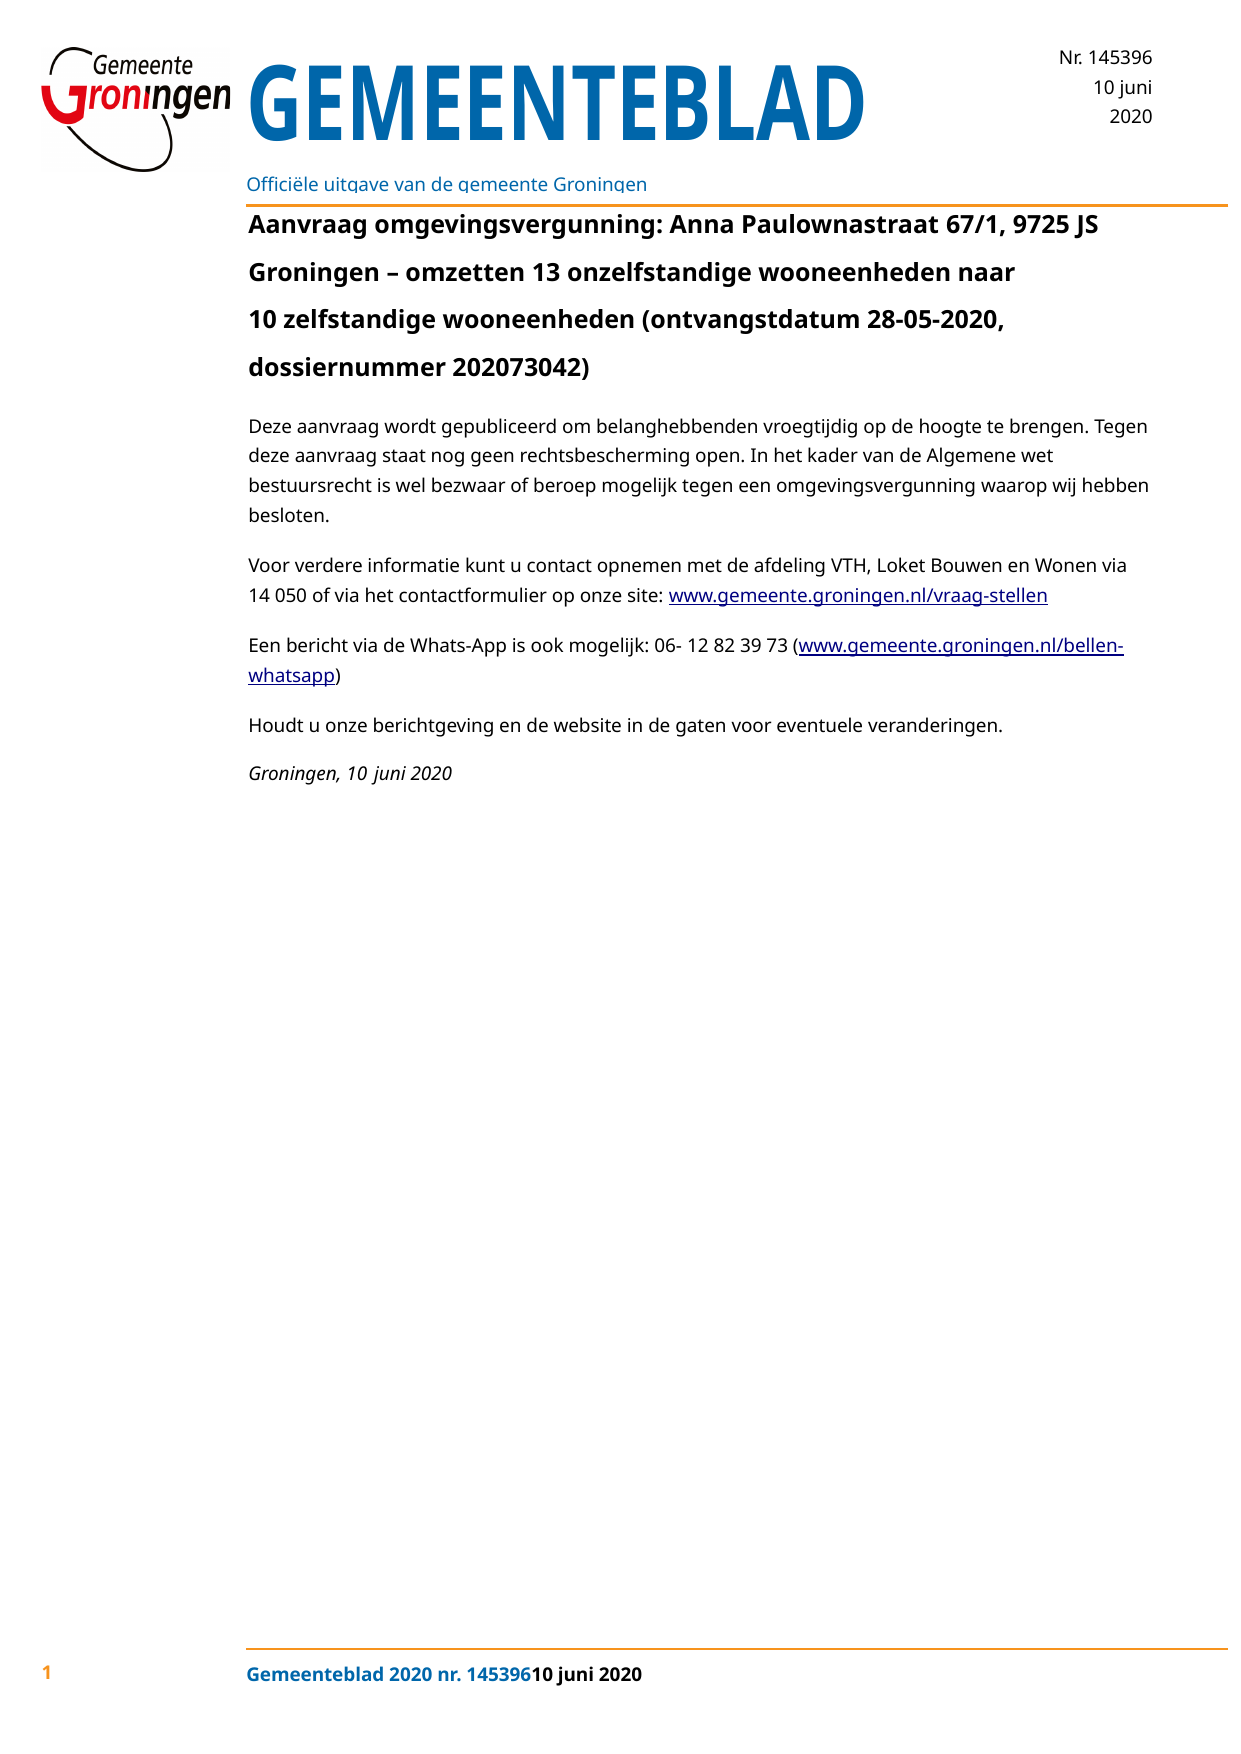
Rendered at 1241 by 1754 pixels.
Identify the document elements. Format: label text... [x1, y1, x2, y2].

text Houdt u onze berichtgeving en de website in de gaten voor eventuele veranderingen. [248, 712, 1152, 738]
text Voor verdere informatie kunt u contact opnemen met de afdeling VTH, Loket Bouwen en Wonen via 14 050 of via het contactformulier op onze site: www.gemeente.groningen.nl/vraag-stellen [248, 552, 1152, 608]
text Een bericht via de Whats-App is ook mogelijk: 06- 12 82 39 73 (www.gemeente.groningen.nl/bellen-whatsapp) [248, 632, 1152, 688]
text Groningen, 10 juni 2020 [248, 760, 1152, 786]
picture [41, 47, 231, 172]
text Deze aanvraag wordt gepubliceerd om belanghebbenden vroegtijdig op de hoogte te brengen. Tegen deze aanvraag staat nog geen rechtsbescherming open. In het kader van de Algemene wet bestuursrecht is wel bezwaar of beroep mogelijk tegen een omgevingsvergunning waarop wij hebben besloten. [248, 413, 1152, 528]
text Aanvraag omgevingsvergunning: Anna Paulownastraat 67/1, 9725 JS Groningen – omzetten 13 onzelfstandige wooneenheden naar 10 zelfstandige wooneenheden (ontvangstdatum 28-05-2020, dossiernummer 202073042) [248, 207, 1152, 384]
